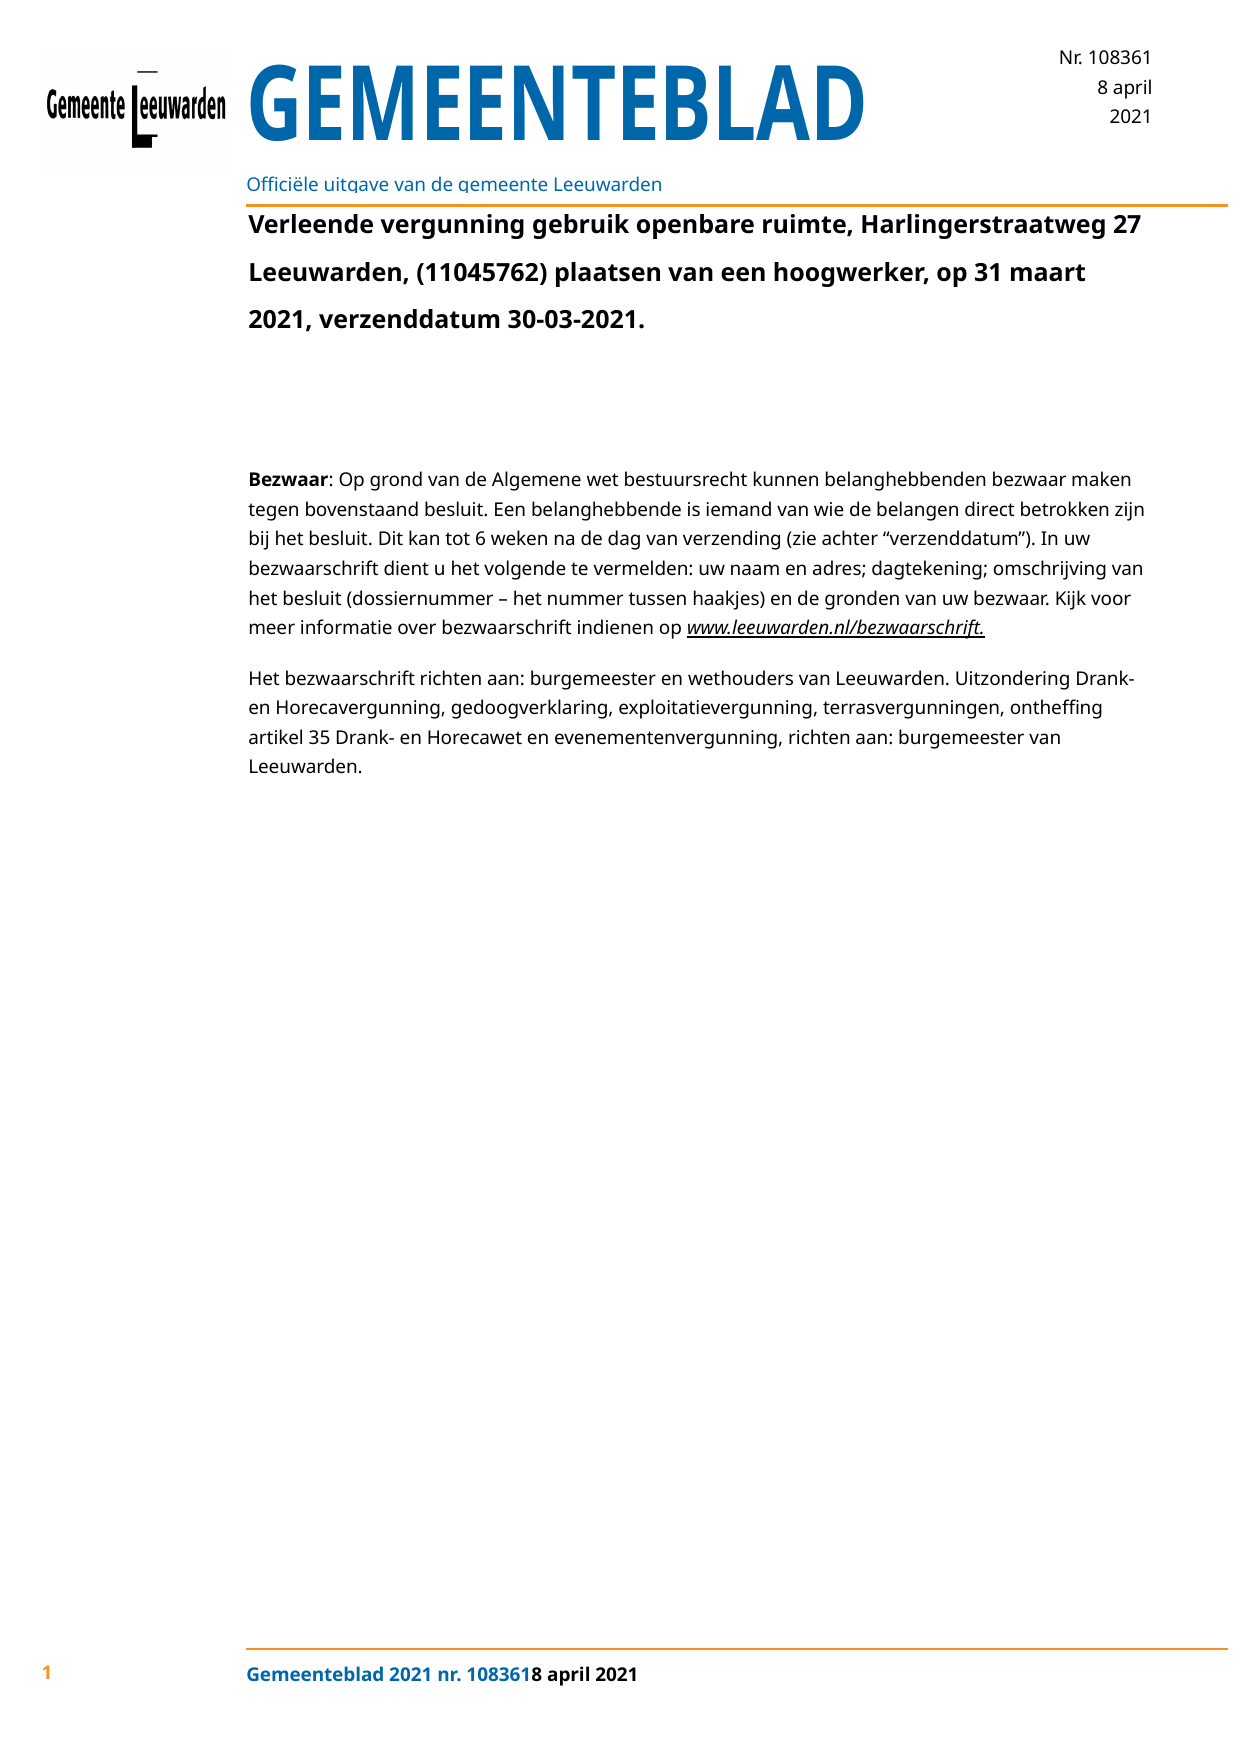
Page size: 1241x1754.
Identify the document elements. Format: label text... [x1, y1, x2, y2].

text Bezwaar: Op grond van de Algemene wet bestuursrecht kunnen belanghebbenden bezwaar maken tegen bovenstaand besluit. Een belanghebbende is iemand van wie de belangen direct betrokken zijn bij het besluit. Dit kan tot 6 weken na de dag van verzending (zie achter “verzenddatum”). In uw bezwaarschrift dient u het volgende te vermelden: uw naam en adres; dagtekening; omschrijving van het besluit (dossiernummer – het nummer tussen haakjes) en de gronden van uw bezwaar. Kijk voor meer informatie over bezwaarschrift indienen op www.leeuwarden.nl/bezwaarschrift. [248, 466, 1152, 640]
picture [41, 47, 231, 172]
text Verleende vergunning gebruik openbare ruimte, Harlingerstraatweg 27 Leeuwarden, (11045762) plaatsen van een hoogwerker, op 31 maart 2021, verzenddatum 30-03-2021. [248, 207, 1152, 336]
text Het bezwaarschrift richten aan: burgemeester en wethouders van Leeuwarden. Uitzondering Drank- en Horecavergunning, gedoogverklaring, exploitatievergunning, terrasvergunningen, ontheffing artikel 35 Drank- en Horecawet en evenementenvergunning, richten aan: burgemeester van Leeuwarden. [248, 665, 1152, 779]
